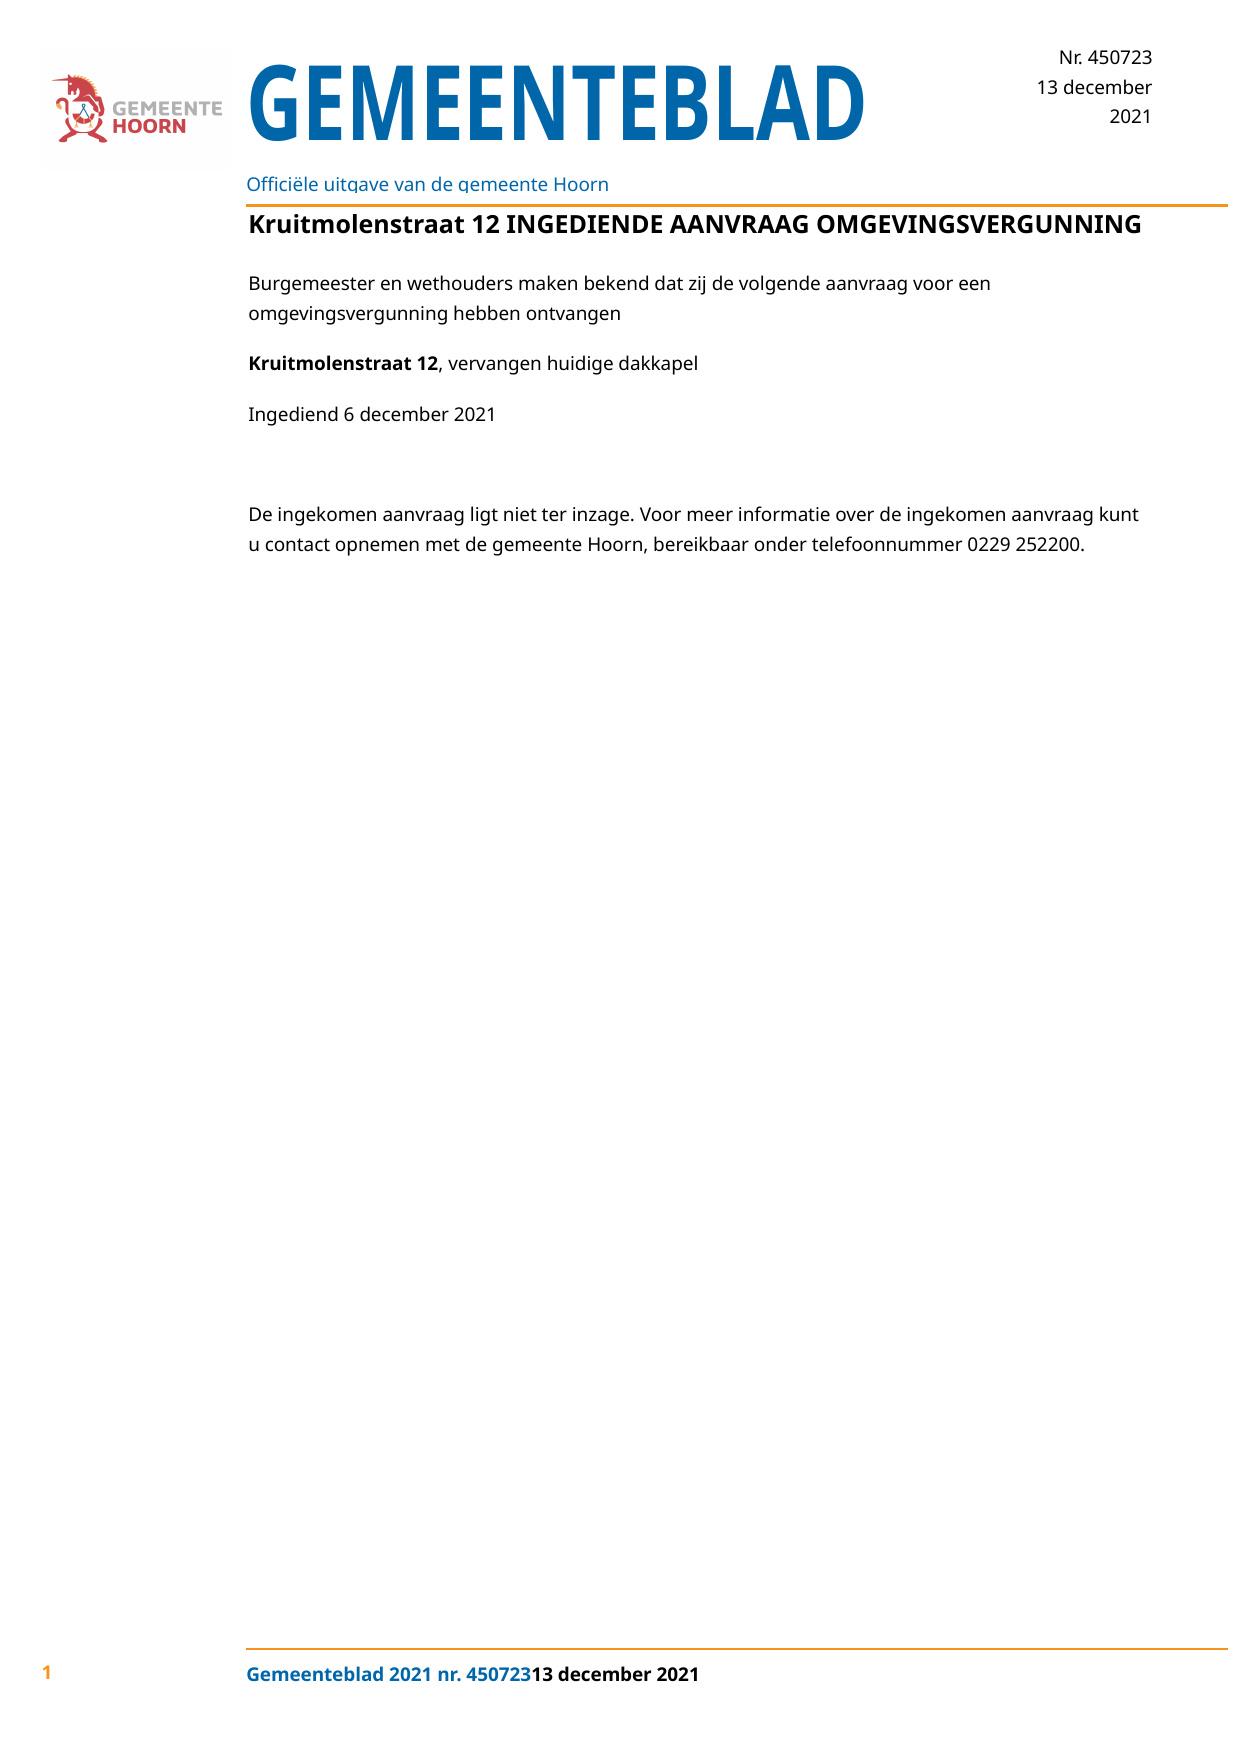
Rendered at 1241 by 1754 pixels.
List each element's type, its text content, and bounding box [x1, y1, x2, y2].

text Ingediend 6 december 2021 [248, 401, 1152, 426]
text Kruitmolenstraat 12, vervangen huidige dakkapel [248, 350, 1152, 376]
text Burgemeester en wethouders maken bekend dat zij de volgende aanvraag voor een omgevingsvergunning hebben ontvangen [248, 270, 1152, 326]
picture [41, 47, 231, 172]
text De ingekomen aanvraag ligt niet ter inzage. Voor meer informatie over de ingekomen aanvraag kunt u contact opnemen met de gemeente Hoorn, bereikbaar onder telefoonnummer 0229 252200. [248, 502, 1152, 557]
text Kruitmolenstraat 12 INGEDIENDE AANVRAAG OMGEVINGSVERGUNNING [248, 207, 1152, 241]
